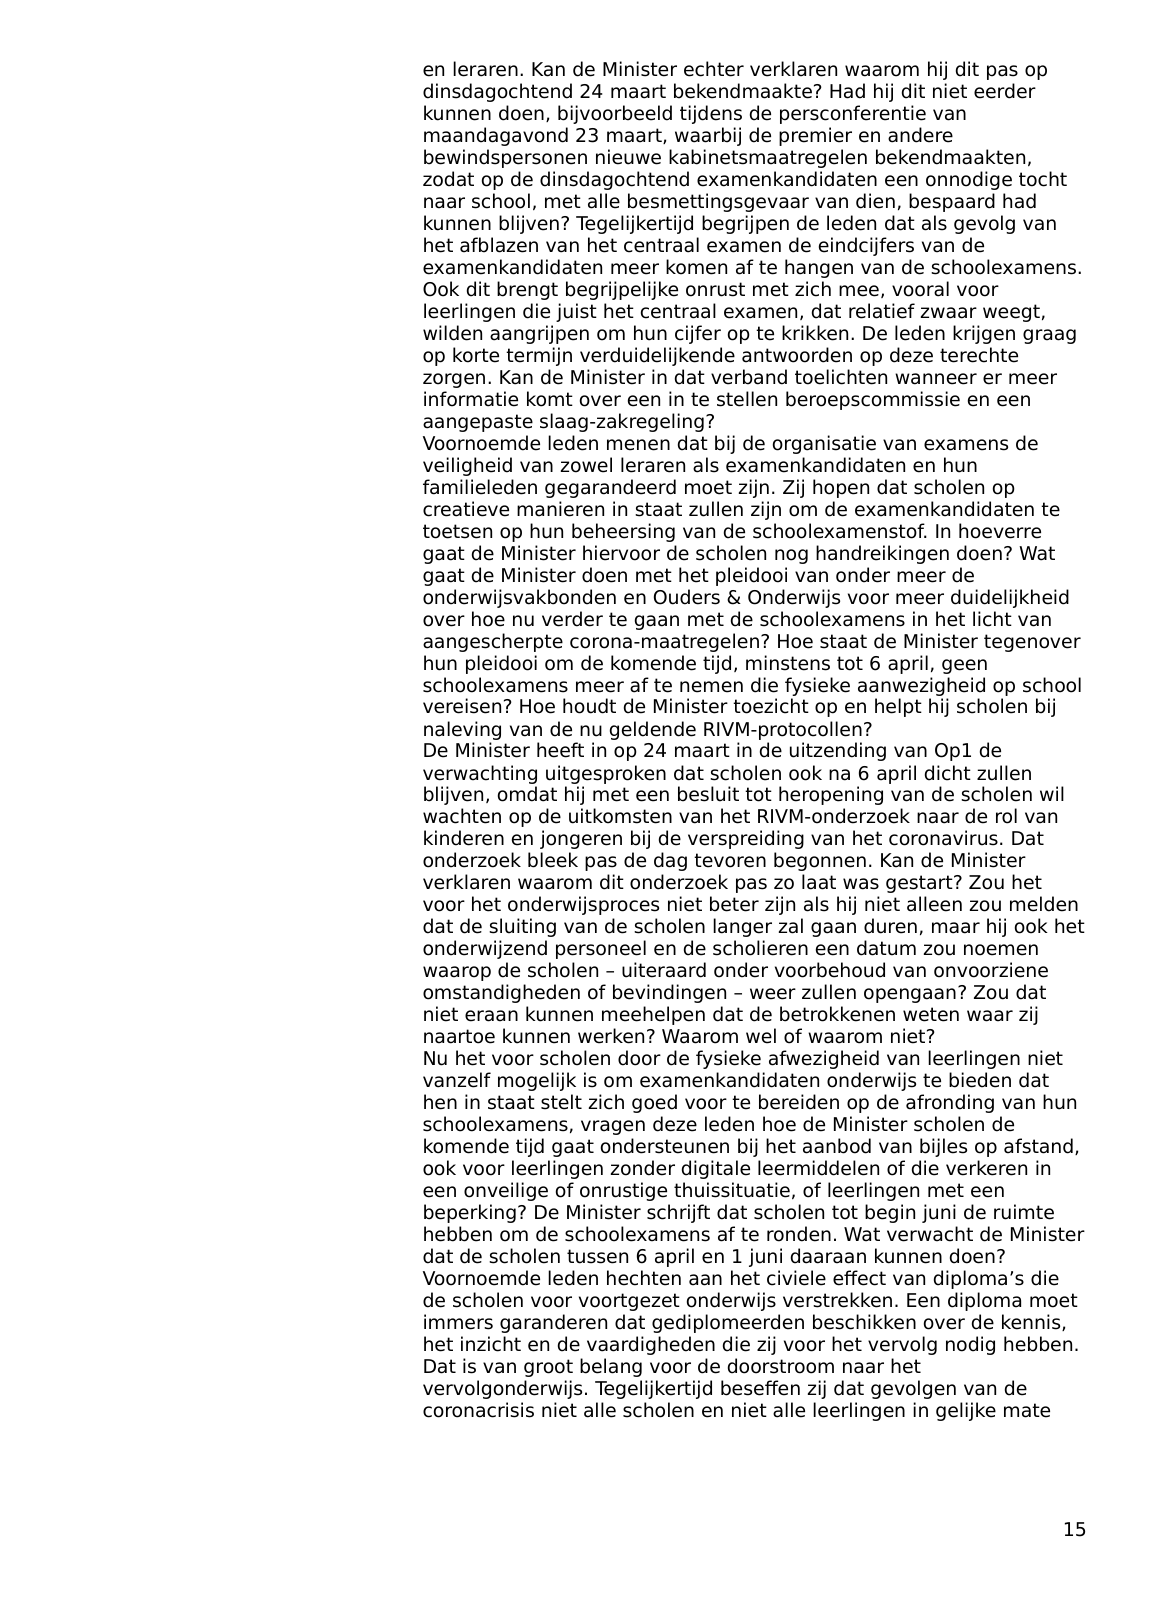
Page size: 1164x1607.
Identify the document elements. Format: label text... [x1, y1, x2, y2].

text en leraren. Kan de Minister echter verklaren waarom hij dit pas op dinsdagochtend 24 maart bekendmaakte? Had hij dit niet eerder kunnen doen, bijvoorbeeld tijdens de persconferentie van maandagavond 23 maart, waarbij de premier en andere bewindspersonen nieuwe kabinetsmaatregelen bekendmaakten, zodat op de dinsdagochtend examenkandidaten een onnodige tocht naar school, met alle besmettingsgevaar van dien, bespaard had kunnen blijven? Tegelijkertijd begrijpen de leden dat als gevolg van het afblazen van het centraal examen de eindcijfers van de examenkandidaten meer komen af te hangen van de schoolexamens. Ook dit brengt begrijpelijke onrust met zich mee, vooral voor leerlingen die juist het centraal examen, dat relatief zwaar weegt, wilden aangrijpen om hun cijfer op te krikken. De leden krijgen graag op korte termijn verduidelijkende antwoorden op deze terechte zorgen. Kan de Minister in dat verband toelichten wanneer er meer informatie komt over een in te stellen beroepscommissie en een aangepaste slaag-zakregeling? [422, 59, 1087, 433]
text Voornoemde leden hechten aan het civiele effect van diploma’s die de scholen voor voortgezet onderwijs verstrekken. Een diploma moet immers garanderen dat gediplomeerden beschikken over de kennis, het inzicht en de vaardigheden die zij voor het vervolg nodig hebben. Dat is van groot belang voor de doorstroom naar het vervolgonderwijs. Tegelijkertijd beseffen zij dat gevolgen van de coronacrisis niet alle scholen en niet alle leerlingen in gelijke mate [422, 1268, 1087, 1422]
text De Minister heeft in op 24 maart in de uitzending van Op1 de verwachting uitgesproken dat scholen ook na 6 april dicht zullen blijven, omdat hij met een besluit tot heropening van de scholen wil wachten op de uitkomsten van het RIVM-onderzoek naar de rol van kinderen en jongeren bij de verspreiding van het coronavirus. Dat onderzoek bleek pas de dag tevoren begonnen. Kan de Minister verklaren waarom dit onderzoek pas zo laat was gestart? Zou het voor het onderwijsproces niet beter zijn als hij niet alleen zou melden dat de sluiting van de scholen langer zal gaan duren, maar hij ook het onderwijzend personeel en de scholieren een datum zou noemen waarop de scholen – uiteraard onder voorbehoud van onvoorziene omstandigheden of bevindingen – weer zullen opengaan? Zou dat niet eraan kunnen meehelpen dat de betrokkenen weten waar zij naartoe kunnen werken? Waarom wel of waarom niet? [422, 740, 1087, 1048]
text Nu het voor scholen door de fysieke afwezigheid van leerlingen niet vanzelf mogelijk is om examenkandidaten onderwijs te bieden dat hen in staat stelt zich goed voor te bereiden op de afronding van hun schoolexamens, vragen deze leden hoe de Minister scholen de komende tijd gaat ondersteunen bij het aanbod van bijles op afstand, ook voor leerlingen zonder digitale leermiddelen of die verkeren in een onveilige of onrustige thuissituatie, of leerlingen met een beperking? De Minister schrijft dat scholen tot begin juni de ruimte hebben om de schoolexamens af te ronden. Wat verwacht de Minister dat de scholen tussen 6 april en 1 juni daaraan kunnen doen? [422, 1048, 1087, 1268]
text Voornoemde leden menen dat bij de organisatie van examens de veiligheid van zowel leraren als examenkandidaten en hun familieleden gegarandeerd moet zijn. Zij hopen dat scholen op creatieve manieren in staat zullen zijn om de examenkandidaten te toetsen op hun beheersing van de schoolexamenstof. In hoeverre gaat de Minister hiervoor de scholen nog handreikingen doen? Wat gaat de Minister doen met het pleidooi van onder meer de onderwijsvakbonden en Ouders & Onderwijs voor meer duidelijkheid over hoe nu verder te gaan met de schoolexamens in het licht van aangescherpte corona-maatregelen? Hoe staat de Minister tegenover hun pleidooi om de komende tijd, minstens tot 6 april, geen schoolexamens meer af te nemen die fysieke aanwezigheid op school vereisen? Hoe houdt de Minister toezicht op en helpt hij scholen bij naleving van de nu geldende RIVM-protocollen? [422, 433, 1087, 740]
